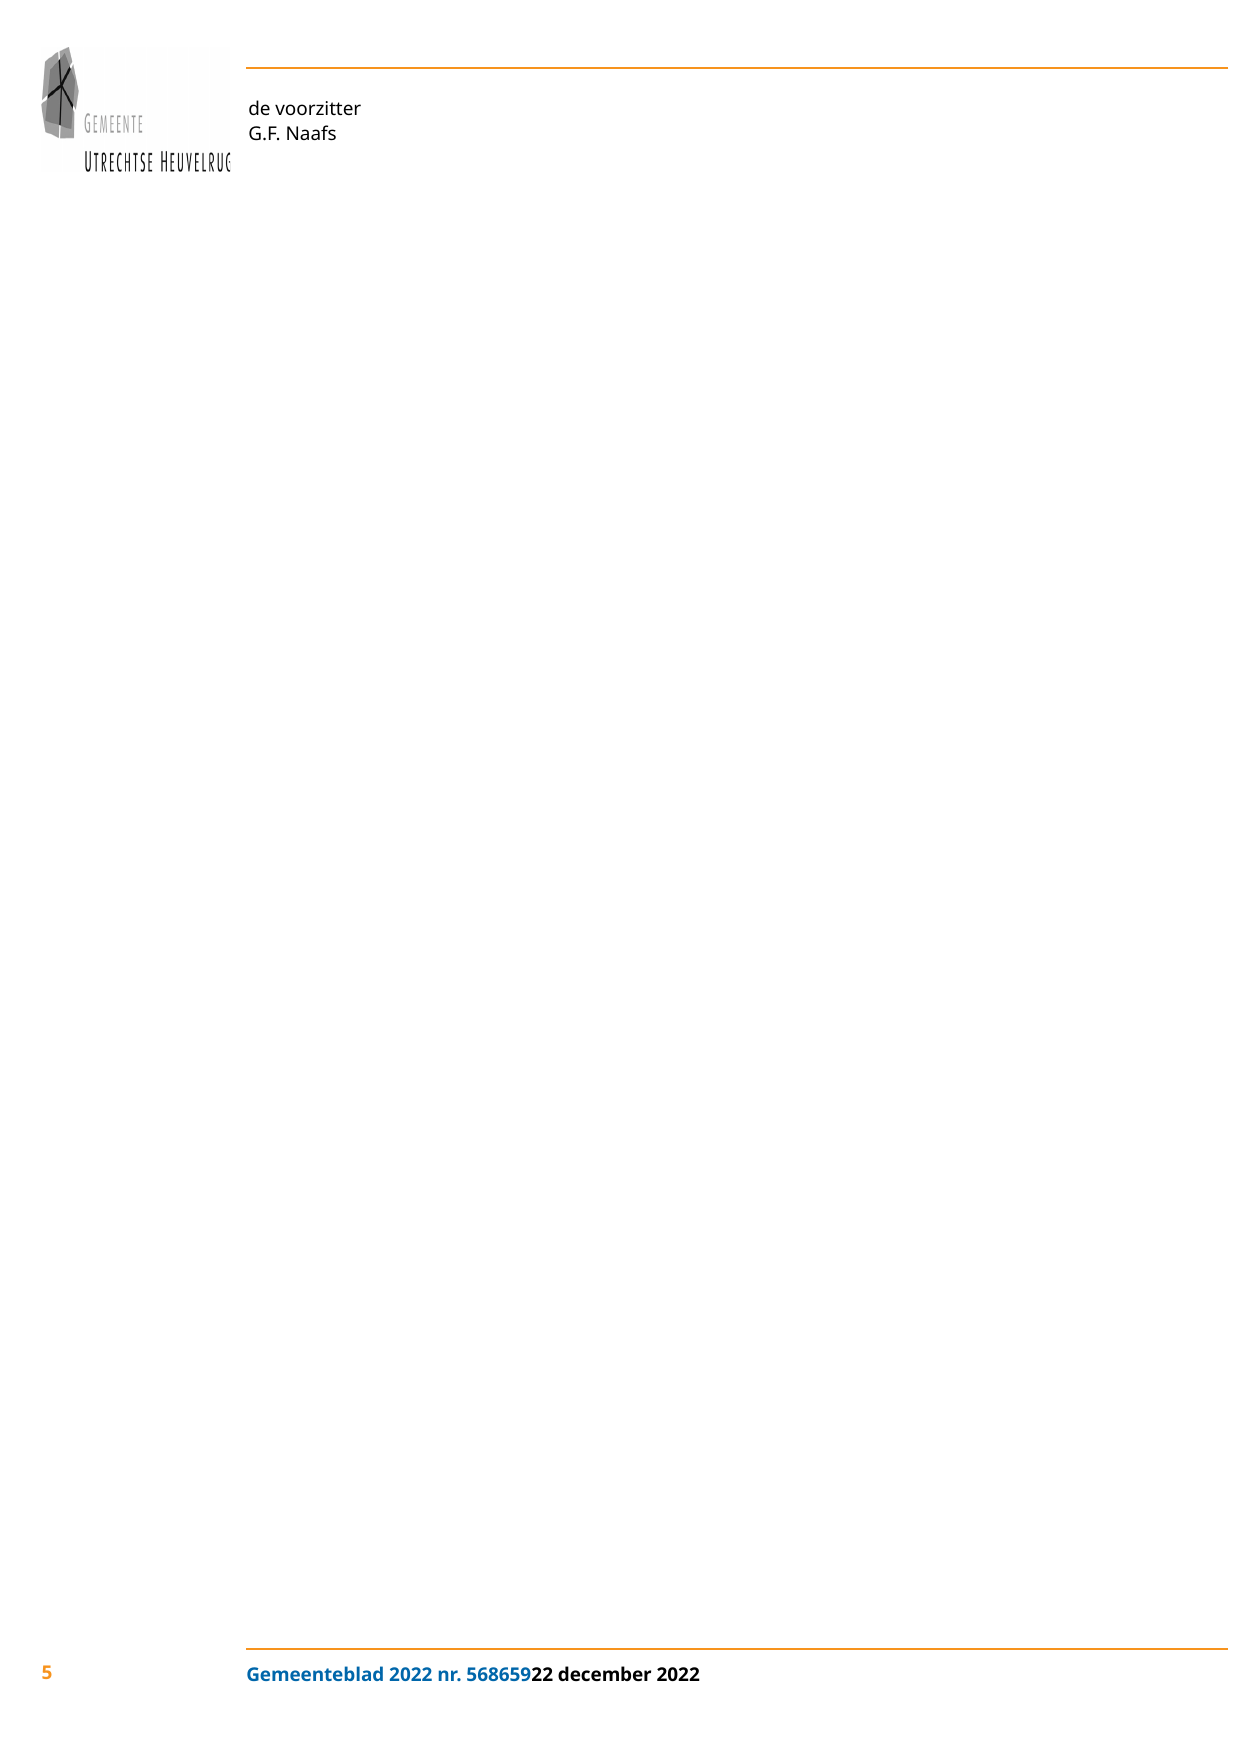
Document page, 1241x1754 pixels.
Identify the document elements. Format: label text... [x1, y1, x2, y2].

picture [41, 47, 231, 172]
text de voorzitter [248, 95, 1152, 121]
text G.F. Naafs [248, 121, 1152, 146]
